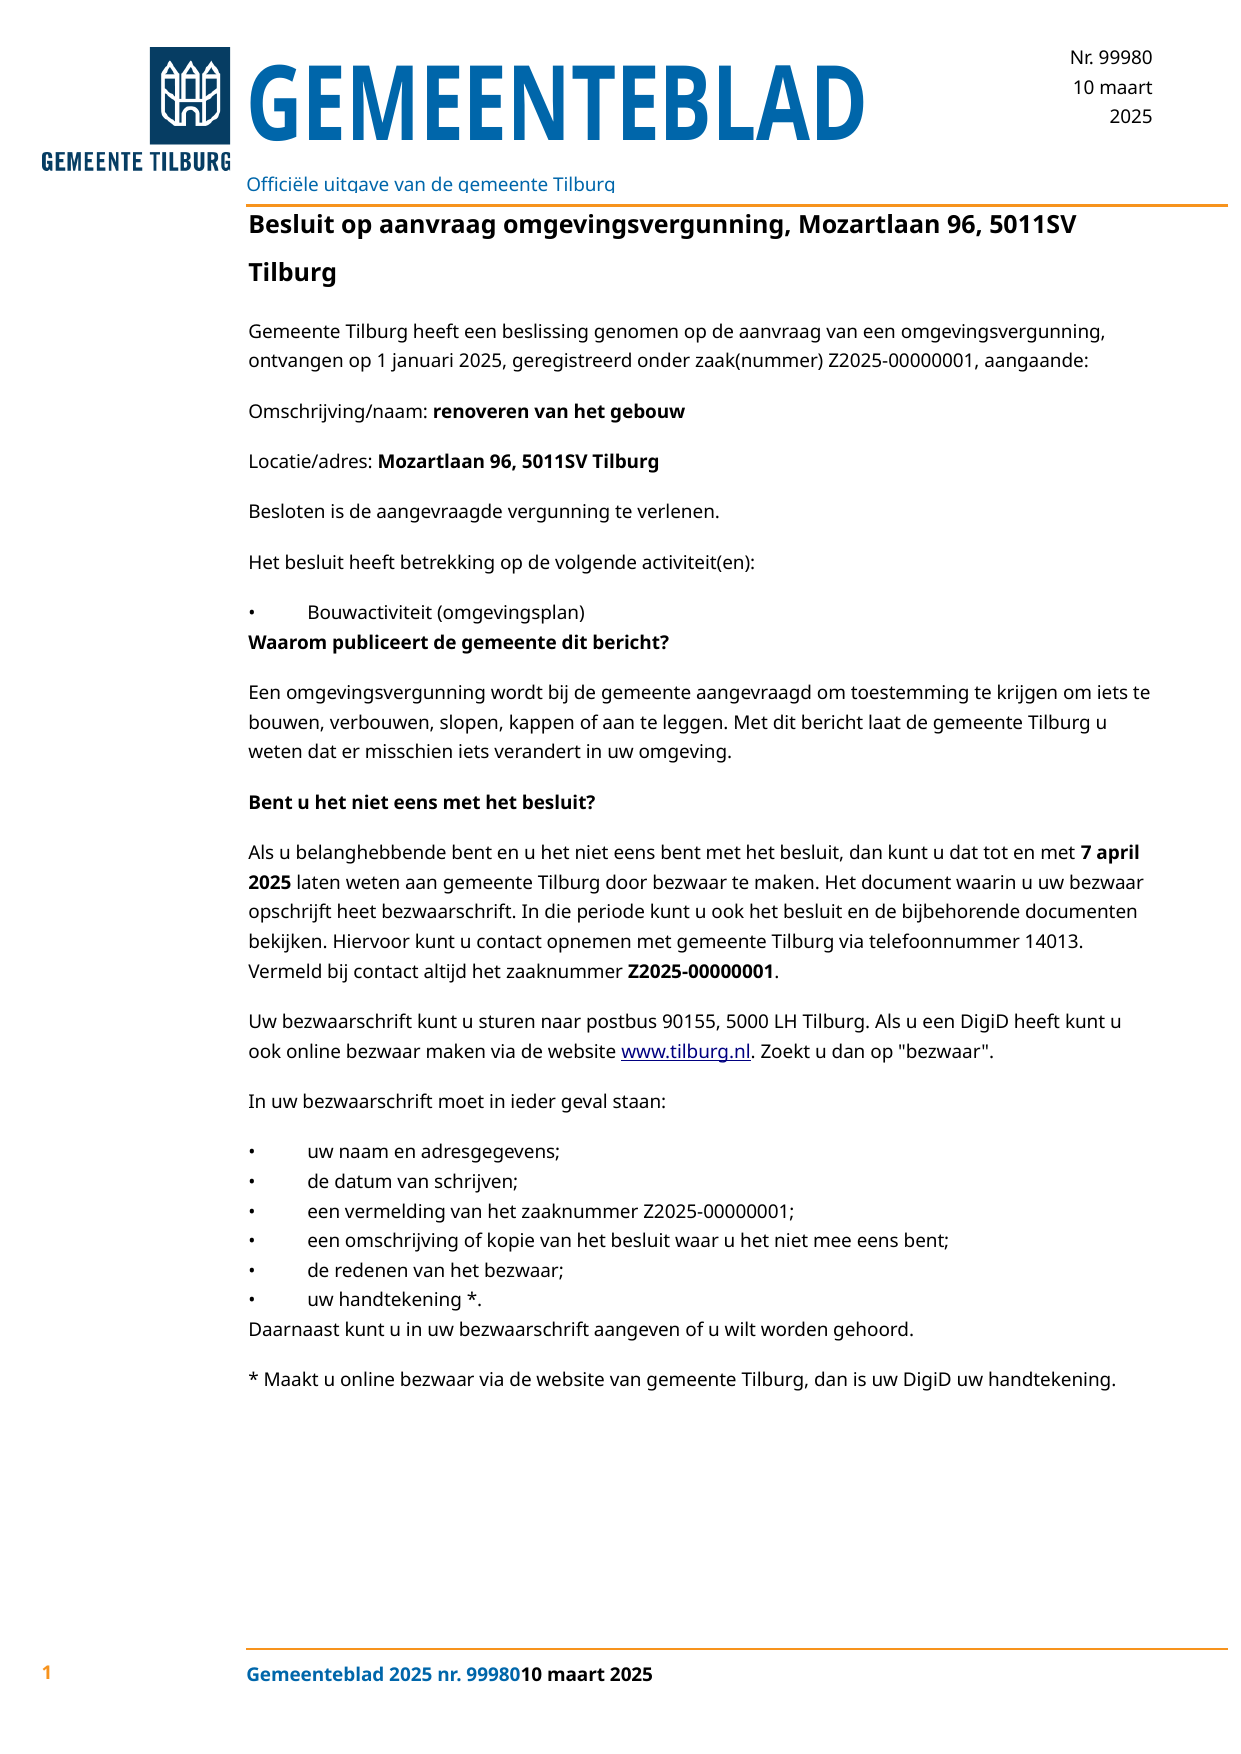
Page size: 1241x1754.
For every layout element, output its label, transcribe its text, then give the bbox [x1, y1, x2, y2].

list de datum van schrijven; [248, 1168, 1152, 1194]
text Besluit op aanvraag omgevingsvergunning, Mozartlaan 96, 5011SV Tilburg [248, 207, 1152, 288]
text Een omgevingsvergunning wordt bij de gemeente aangevraagd om toestemming te krijgen om iets te bouwen, verbouwen, slopen, kappen of aan te leggen. Met dit bericht laat de gemeente Tilburg u weten dat er misschien iets verandert in uw omgeving. [248, 679, 1152, 764]
list een omschrijving of kopie van het besluit waar u het niet mee eens bent; [248, 1227, 1152, 1253]
text Daarnaast kunt u in uw bezwaarschrift aangeven of u wilt worden gehoord. [248, 1316, 1152, 1342]
text Als u belanghebbende bent en u het niet eens bent met het besluit, dan kunt u dat tot en met 7 april 2025 laten weten aan gemeente Tilburg door bezwaar te maken. Het document waarin u uw bezwaar opschrijft heet bezwaarschrift. In die periode kunt u ook het besluit en de bijbehorende documenten bekijken. Hiervoor kunt u contact opnemen met gemeente Tilburg via telefoonnummer 14013. Vermeld bij contact altijd het zaaknummer Z2025-00000001. [248, 839, 1152, 984]
text * Maakt u online bezwaar via de website van gemeente Tilburg, dan is uw DigiD uw handtekening. [248, 1367, 1152, 1392]
picture [41, 47, 231, 172]
text Besloten is de aangevraagde vergunning te verlenen. [248, 499, 1152, 524]
list uw handtekening *. [248, 1287, 1152, 1312]
text Bent u het niet eens met het besluit? [248, 789, 1152, 815]
list een vermelding van het zaaknummer Z2025-00000001; [248, 1198, 1152, 1224]
list de redenen van het bezwaar; [248, 1257, 1152, 1283]
text Gemeente Tilburg heeft een beslissing genomen op de aanvraag van een omgevingsvergunning, ontvangen op 1 januari 2025, geregistreerd onder zaak(nummer) Z2025-00000001, aangaande: [248, 318, 1152, 373]
list Bouwactiviteit (omgevingsplan) [248, 599, 1152, 625]
text Locatie/adres: Mozartlaan 96, 5011SV Tilburg [248, 448, 1152, 474]
text Het besluit heeft betrekking op de volgende activiteit(en): [248, 549, 1152, 575]
text Waarom publiceert de gemeente dit bericht? [248, 629, 1152, 655]
text In uw bezwaarschrift moet in ieder geval staan: [248, 1088, 1152, 1114]
text Omschrijving/naam: renoveren van het gebouw [248, 398, 1152, 424]
text Uw bezwaarschrift kunt u sturen naar postbus 90155, 5000 LH Tilburg. Als u een DigiD heeft kunt u ook online bezwaar maken via de website www.tilburg.nl. Zoekt u dan op "bezwaar". [248, 1008, 1152, 1064]
list uw naam en adresgegevens; [248, 1139, 1152, 1164]
